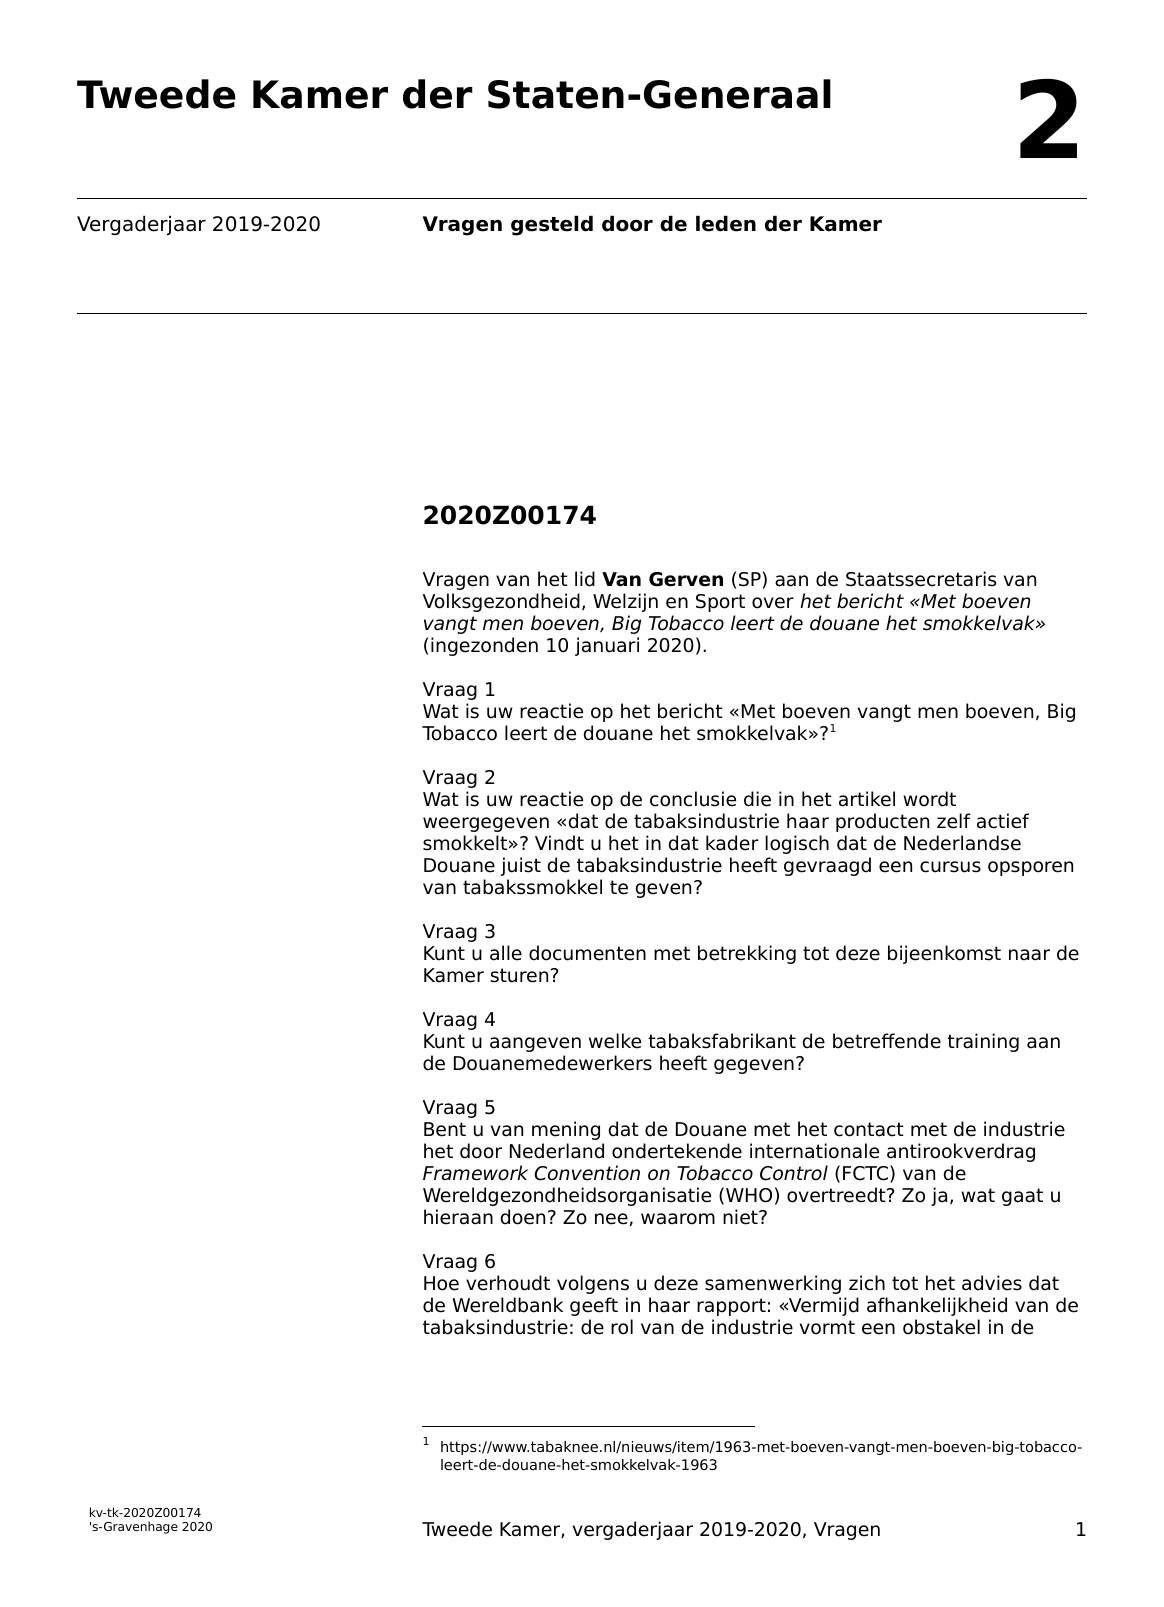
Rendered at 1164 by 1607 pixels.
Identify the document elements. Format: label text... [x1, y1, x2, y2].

text 2020Z00174 [422, 501, 1087, 531]
text Vraag 3 [422, 921, 1087, 943]
text 's-Gravenhage 2020 [88, 1520, 323, 1534]
text Bent u van mening dat de Douane met het contact met de industrie het door Nederland ondertekende internationale antirookverdrag Framework Convention on Tobacco Control (FCTC) van de Wereldgezondheidsorganisatie (WHO) overtreedt? Zo ja, wat gaat u hieraan doen? Zo nee, waarom niet? [422, 1119, 1087, 1229]
text Vraag 5 [422, 1097, 1087, 1119]
text Vraag 6 [422, 1251, 1087, 1273]
text Kunt u alle documenten met betrekking tot deze bijeenkomst naar de Kamer sturen? [422, 943, 1087, 987]
text Vraag 4 [422, 1009, 1087, 1031]
text Kunt u aangeven welke tabaksfabrikant de betreffende training aan de Douanemedewerkers heeft gegeven? [422, 1031, 1087, 1075]
table_header 2 [886, 59, 1087, 198]
text Vragen van het lid Van Gerven (SP) aan de Staatssecretaris van Volksgezondheid, Welzijn en Sport over het bericht «Met boeven vangt men boeven, Big Tobacco leert de douane het smokkelvak» (ingezonden 10 januari 2020). [422, 569, 1087, 657]
text https://www.tabaknee.nl/nieuws/item/1963-met-boeven-vangt-men-boeven-big-tobacco-leert-de-douane-het-smokkelvak-1963 [422, 1435, 1087, 1474]
text Wat is uw reactie op de conclusie die in het artikel wordt weergegeven «dat de tabaksindustrie haar producten zelf actief smokkelt»? Vindt u het in dat kader logisch dat de Nederlandse Douane juist de tabaksindustrie heeft gevraagd een cursus opsporen van tabakssmokkel te geven? [422, 789, 1087, 899]
table_cell Vergaderjaar 2019-2020 [77, 199, 422, 313]
text kv-tk-2020Z00174 [88, 1506, 323, 1520]
text Wat is uw reactie op het bericht «Met boeven vangt men boeven, Big Tobacco leert de douane het smokkelvak»? [422, 701, 1087, 745]
table_cell Vragen gesteld door de leden der Kamer [422, 199, 1087, 313]
table_header Tweede Kamer der Staten-Generaal [77, 59, 886, 198]
text Vraag 2 [422, 767, 1087, 789]
text Vraag 1 [422, 679, 1087, 701]
text Hoe verhoudt volgens u deze samenwerking zich tot het advies dat de Wereldbank geeft in haar rapport: «Vermijd afhankelijkheid van de tabaksindustrie: de rol van de industrie vormt een obstakel in de [422, 1273, 1087, 1339]
